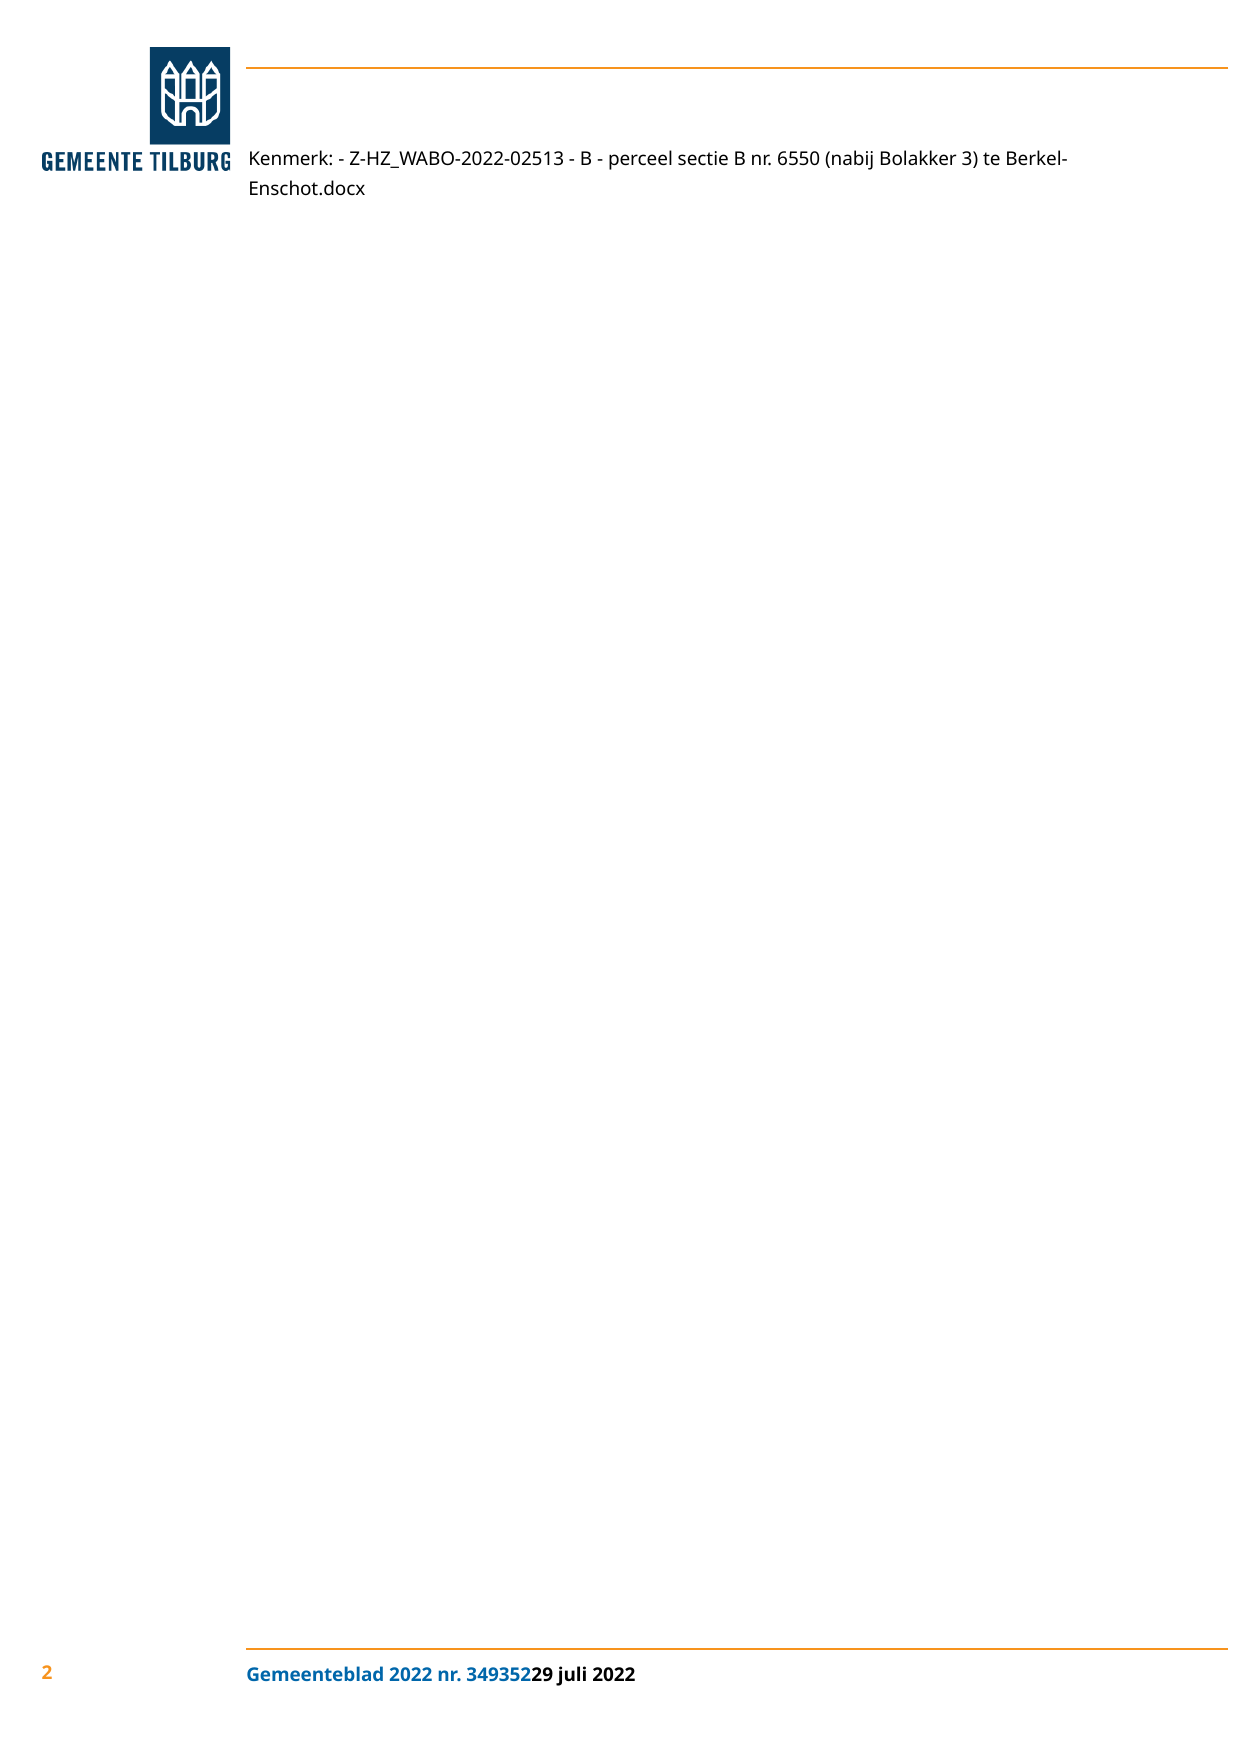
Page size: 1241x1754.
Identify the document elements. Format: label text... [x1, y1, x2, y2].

text Kenmerk: - Z-HZ_WABO-2022-02513 - B - perceel sectie B nr. 6550 (nabij Bolakker 3) te Berkel-Enschot.docx [248, 145, 1152, 201]
picture [41, 47, 231, 172]
